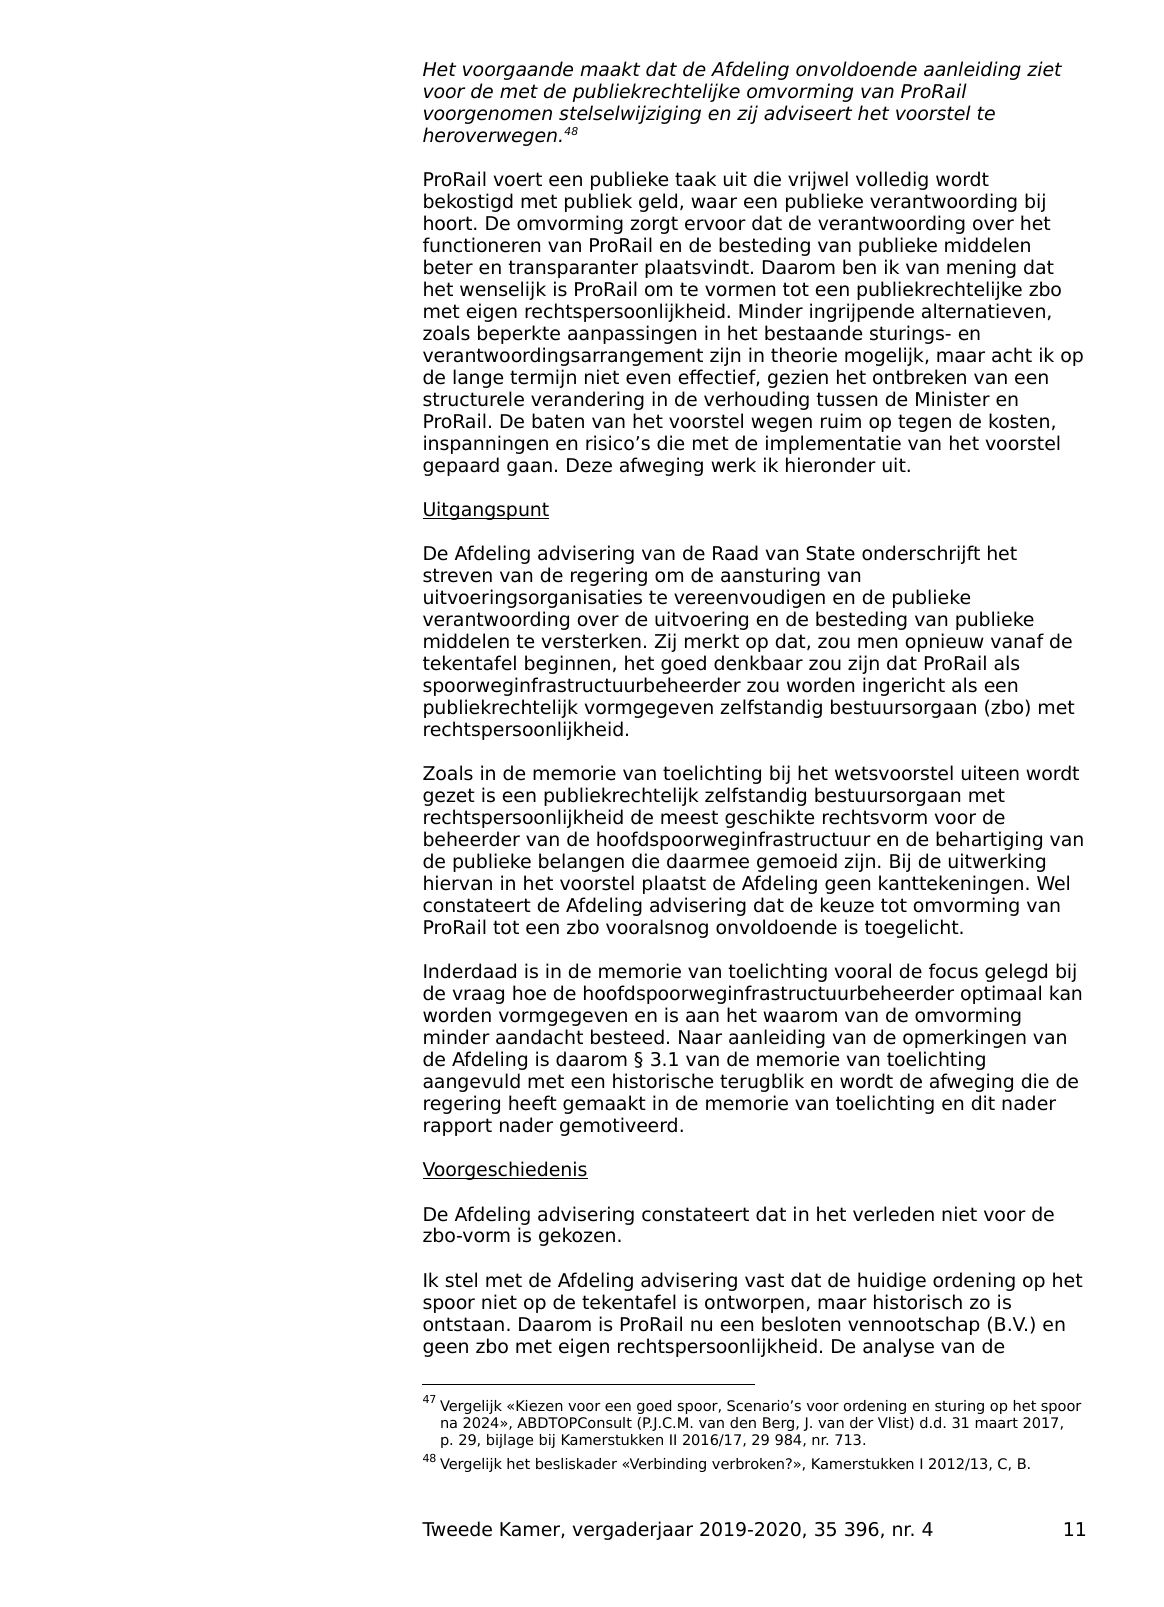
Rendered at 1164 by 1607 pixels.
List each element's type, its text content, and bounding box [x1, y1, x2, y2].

subtitle Voorgeschiedenis [422, 1159, 1087, 1181]
text Vergelijk het besliskader «Verbinding verbroken?», Kamerstukken I 2012/13, C, B. [422, 1452, 1087, 1474]
text De Afdeling advisering van de Raad van State onderschrijft het streven van de regering om de aansturing van uitvoeringsorganisaties te vereenvoudigen en de publieke verantwoording over de uitvoering en de besteding van publieke middelen te versterken. Zij merkt op dat, zou men opnieuw vanaf de tekentafel beginnen, het goed denkbaar zou zijn dat ProRail als spoorweginfrastructuurbeheerder zou worden ingericht als een publiekrechtelijk vormgegeven zelfstandig bestuursorgaan (zbo) met rechtspersoonlijkheid. [422, 543, 1087, 741]
text Inderdaad is in de memorie van toelichting vooral de focus gelegd bij de vraag hoe de hoofdspoorweginfrastructuurbeheerder optimaal kan worden vormgegeven en is aan het waarom van de omvorming minder aandacht besteed. Naar aanleiding van de opmerkingen van de Afdeling is daarom § 3.1 van de memorie van toelichting aangevuld met een historische terugblik en wordt de afweging die de regering heeft gemaakt in de memorie van toelichting en dit nader rapport nader gemotiveerd. [422, 961, 1087, 1137]
text Vergelijk «Kiezen voor een goed spoor, Scenario’s voor ordening en sturing op het spoor na 2024», ABDTOPConsult (P.J.C.M. van den Berg, J. van der Vlist) d.d. 31 maart 2017, p. 29, bijlage bij Kamerstukken II 2016/17, 29 984, nr. 713. [422, 1393, 1087, 1449]
text Zoals in de memorie van toelichting bij het wetsvoorstel uiteen wordt gezet is een publiekrechtelijk zelfstandig bestuursorgaan met rechtspersoonlijkheid de meest geschikte rechtsvorm voor de beheerder van de hoofdspoorweginfrastructuur en de behartiging van de publieke belangen die daarmee gemoeid zijn. Bij de uitwerking hiervan in het voorstel plaatst de Afdeling geen kanttekeningen. Wel constateert de Afdeling advisering dat de keuze tot omvorming van ProRail tot een zbo vooralsnog onvoldoende is toegelicht. [422, 763, 1087, 939]
text Ik stel met de Afdeling advisering vast dat de huidige ordening op het spoor niet op de tekentafel is ontworpen, maar historisch zo is ontstaan. Daarom is ProRail nu een besloten vennootschap (B.V.) en geen zbo met eigen rechtspersoonlijkheid. De analyse van de [422, 1269, 1087, 1357]
subtitle Uitgangspunt [422, 499, 1087, 521]
text Het voorgaande maakt dat de Afdeling onvoldoende aanleiding ziet voor de met de publiekrechtelijke omvorming van ProRail voorgenomen stelselwijziging en zij adviseert het voorstel te heroverwegen. [422, 59, 1087, 147]
text De Afdeling advisering constateert dat in het verleden niet voor de zbo-vorm is gekozen. [422, 1203, 1087, 1247]
text ProRail voert een publieke taak uit die vrijwel volledig wordt bekostigd met publiek geld, waar een publieke verantwoording bij hoort. De omvorming zorgt ervoor dat de verantwoording over het functioneren van ProRail en de besteding van publieke middelen beter en transparanter plaatsvindt. Daarom ben ik van mening dat het wenselijk is ProRail om te vormen tot een publiekrechtelijke zbo met eigen rechtspersoonlijkheid. Minder ingrijpende alternatieven, zoals beperkte aanpassingen in het bestaande sturings- en verantwoordingsarrangement zijn in theorie mogelijk, maar acht ik op de lange termijn niet even effectief, gezien het ontbreken van een structurele verandering in de verhouding tussen de Minister en ProRail. De baten van het voorstel wegen ruim op tegen de kosten, inspanningen en risico’s die met de implementatie van het voorstel gepaard gaan. Deze afweging werk ik hieronder uit. [422, 169, 1087, 477]
